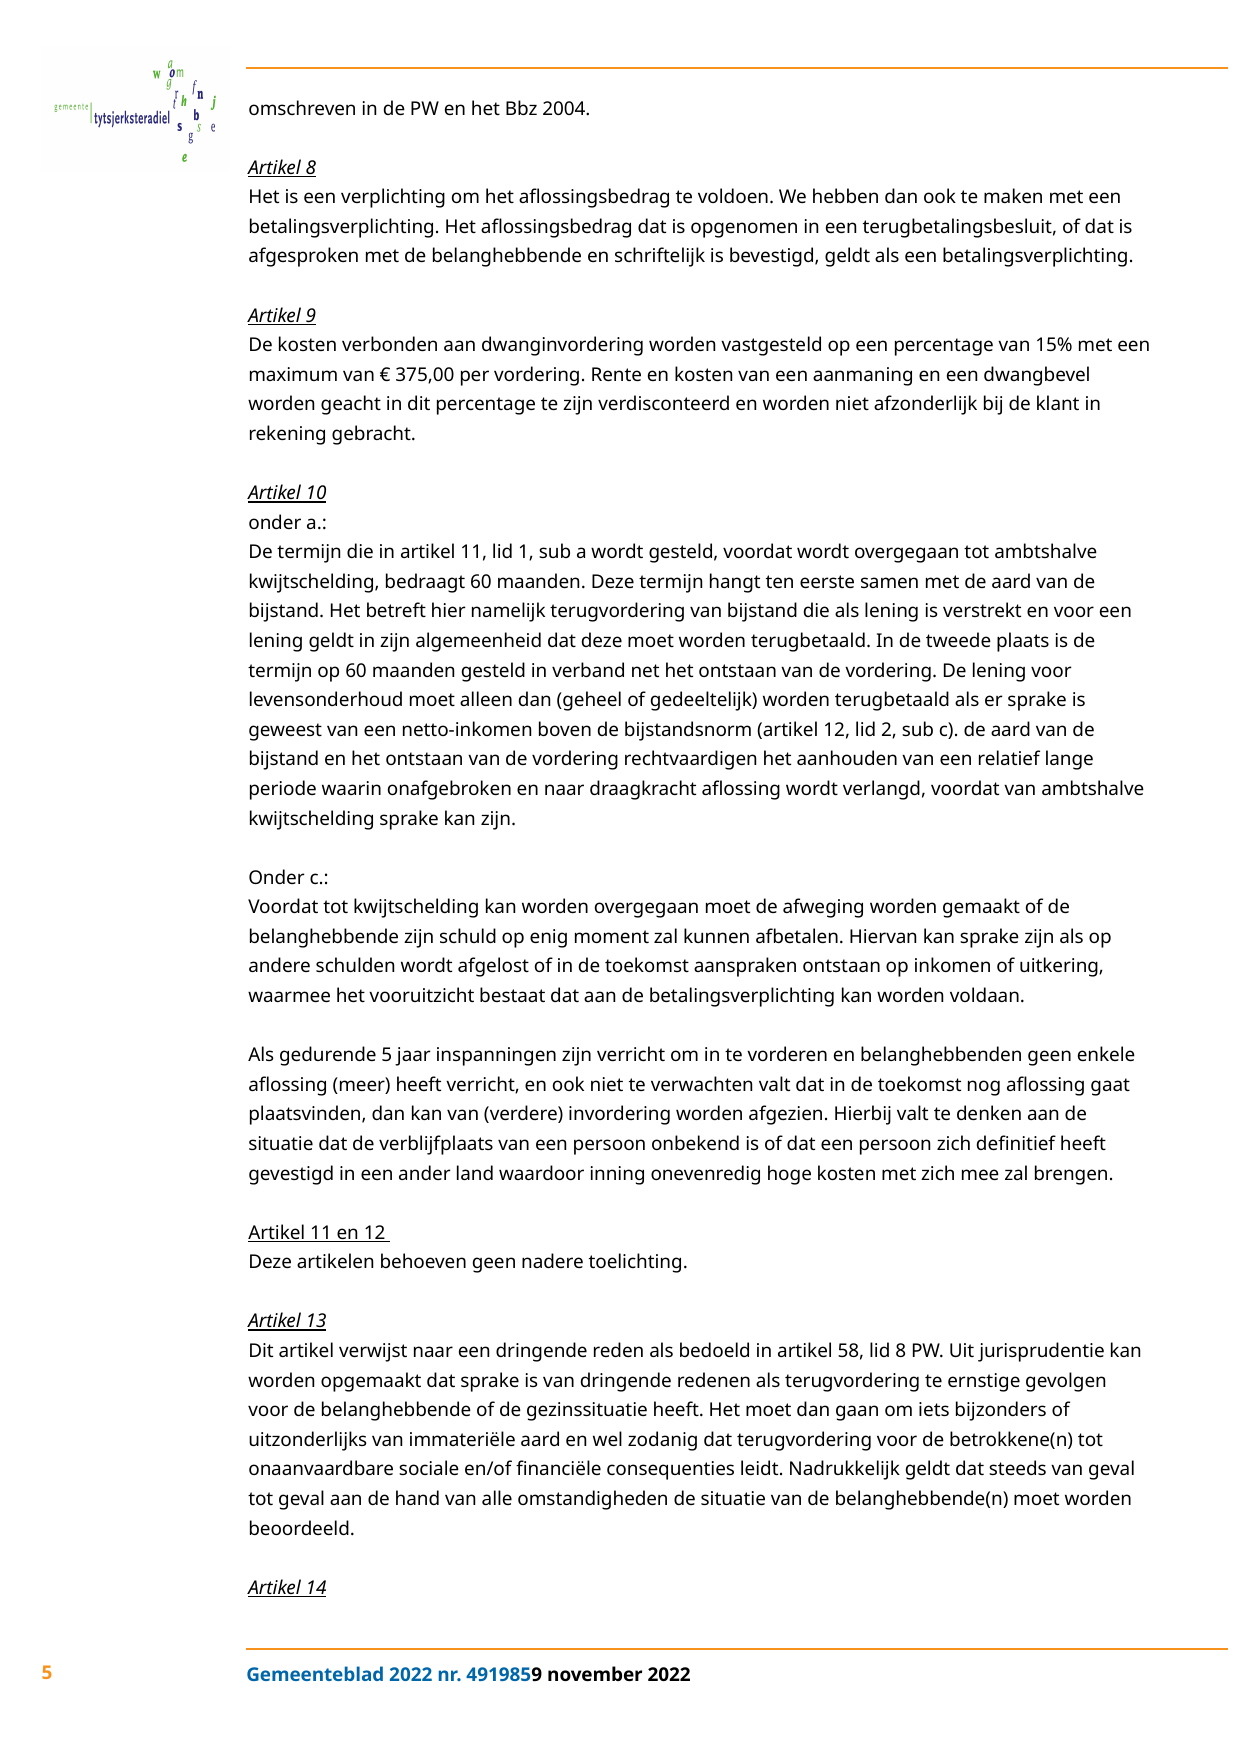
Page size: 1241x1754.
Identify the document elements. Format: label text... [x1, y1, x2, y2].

text omschreven in de PW en het Bbz 2004. [248, 95, 1152, 121]
text Artikel 8 [248, 154, 1152, 180]
text Artikel 10 [248, 479, 1152, 505]
text Als gedurende 5 jaar inspanningen zijn verricht om in te vorderen en belanghebbenden geen enkele aflossing (meer) heeft verricht, en ook niet te verwachten valt dat in de toekomst nog aflossing gaat plaatsvinden, dan kan van (verdere) invordering worden afgezien. Hierbij valt te denken aan de situatie dat de verblijfplaats van een persoon onbekend is of dat een persoon zich definitief heeft gevestigd in een ander land waardoor inning onevenredig hoge kosten met zich mee zal brengen. [248, 1041, 1152, 1186]
text Deze artikelen behoeven geen nadere toelichting. [248, 1248, 1152, 1274]
text Artikel 11 en 12 [248, 1219, 1152, 1245]
text Dit artikel verwijst naar een dringende reden als bedoeld in artikel 58, lid 8 PW. Uit jurisprudentie kan worden opgemaakt dat sprake is van dringende redenen als terugvordering te ernstige gevolgen voor de belanghebbende of de gezinssituatie heeft. Het moet dan gaan om iets bijzonders of uitzonderlijks van immateriële aard en wel zodanig dat terugvordering voor de betrokkene(n) tot onaanvaardbare sociale en/of financiële consequenties leidt. Nadrukkelijk geldt dat steeds van geval tot geval aan de hand van alle omstandigheden de situatie van de belanghebbende(n) moet worden beoordeeld. [248, 1337, 1152, 1541]
text Artikel 14 [248, 1574, 1152, 1600]
text Voordat tot kwijtschelding kan worden overgegaan moet de afweging worden gemaakt of de belanghebbende zijn schuld op enig moment zal kunnen afbetalen. Hiervan kan sprake zijn als op andere schulden wordt afgelost of in de toekomst aanspraken ontstaan op inkomen of uitkering, waarmee het vooruitzicht bestaat dat aan de betalingsverplichting kan worden voldaan. [248, 893, 1152, 1008]
text Onder c.: [248, 864, 1152, 890]
text Het is een verplichting om het aflossingsbedrag te voldoen. We hebben dan ook te maken met een betalingsverplichting. Het aflossingsbedrag dat is opgenomen in een terugbetalingsbesluit, of dat is afgesproken met de belanghebbende en schriftelijk is bevestigd, geldt als een betalingsverplichting. [248, 183, 1152, 268]
text Artikel 9 [248, 302, 1152, 328]
text De kosten verbonden aan dwanginvordering worden vastgesteld op een percentage van 15% met een maximum van € 375,00 per vordering. Rente en kosten van een aanmaning en een dwangbevel worden geacht in dit percentage te zijn verdisconteerd en worden niet afzonderlijk bij de klant in rekening gebracht. [248, 331, 1152, 446]
picture [41, 47, 231, 172]
text De termijn die in artikel 11, lid 1, sub a wordt gesteld, voordat wordt overgegaan tot ambtshalve kwijtschelding, bedraagt 60 maanden. Deze termijn hangt ten eerste samen met de aard van de bijstand. Het betreft hier namelijk terugvordering van bijstand die als lening is verstrekt en voor een lening geldt in zijn algemeenheid dat deze moet worden terugbetaald. In de tweede plaats is de termijn op 60 maanden gesteld in verband net het ontstaan van de vordering. De lening voor levensonderhoud moet alleen dan (geheel of gedeeltelijk) worden terugbetaald als er sprake is geweest van een netto-inkomen boven de bijstandsnorm (artikel 12, lid 2, sub c). de aard van de bijstand en het ontstaan van de vordering rechtvaardigen het aanhouden van een relatief lange periode waarin onafgebroken en naar draagkracht aflossing wordt verlangd, voordat van ambtshalve kwijtschelding sprake kan zijn. [248, 538, 1152, 831]
text onder a.: [248, 509, 1152, 535]
text Artikel 13 [248, 1308, 1152, 1333]
